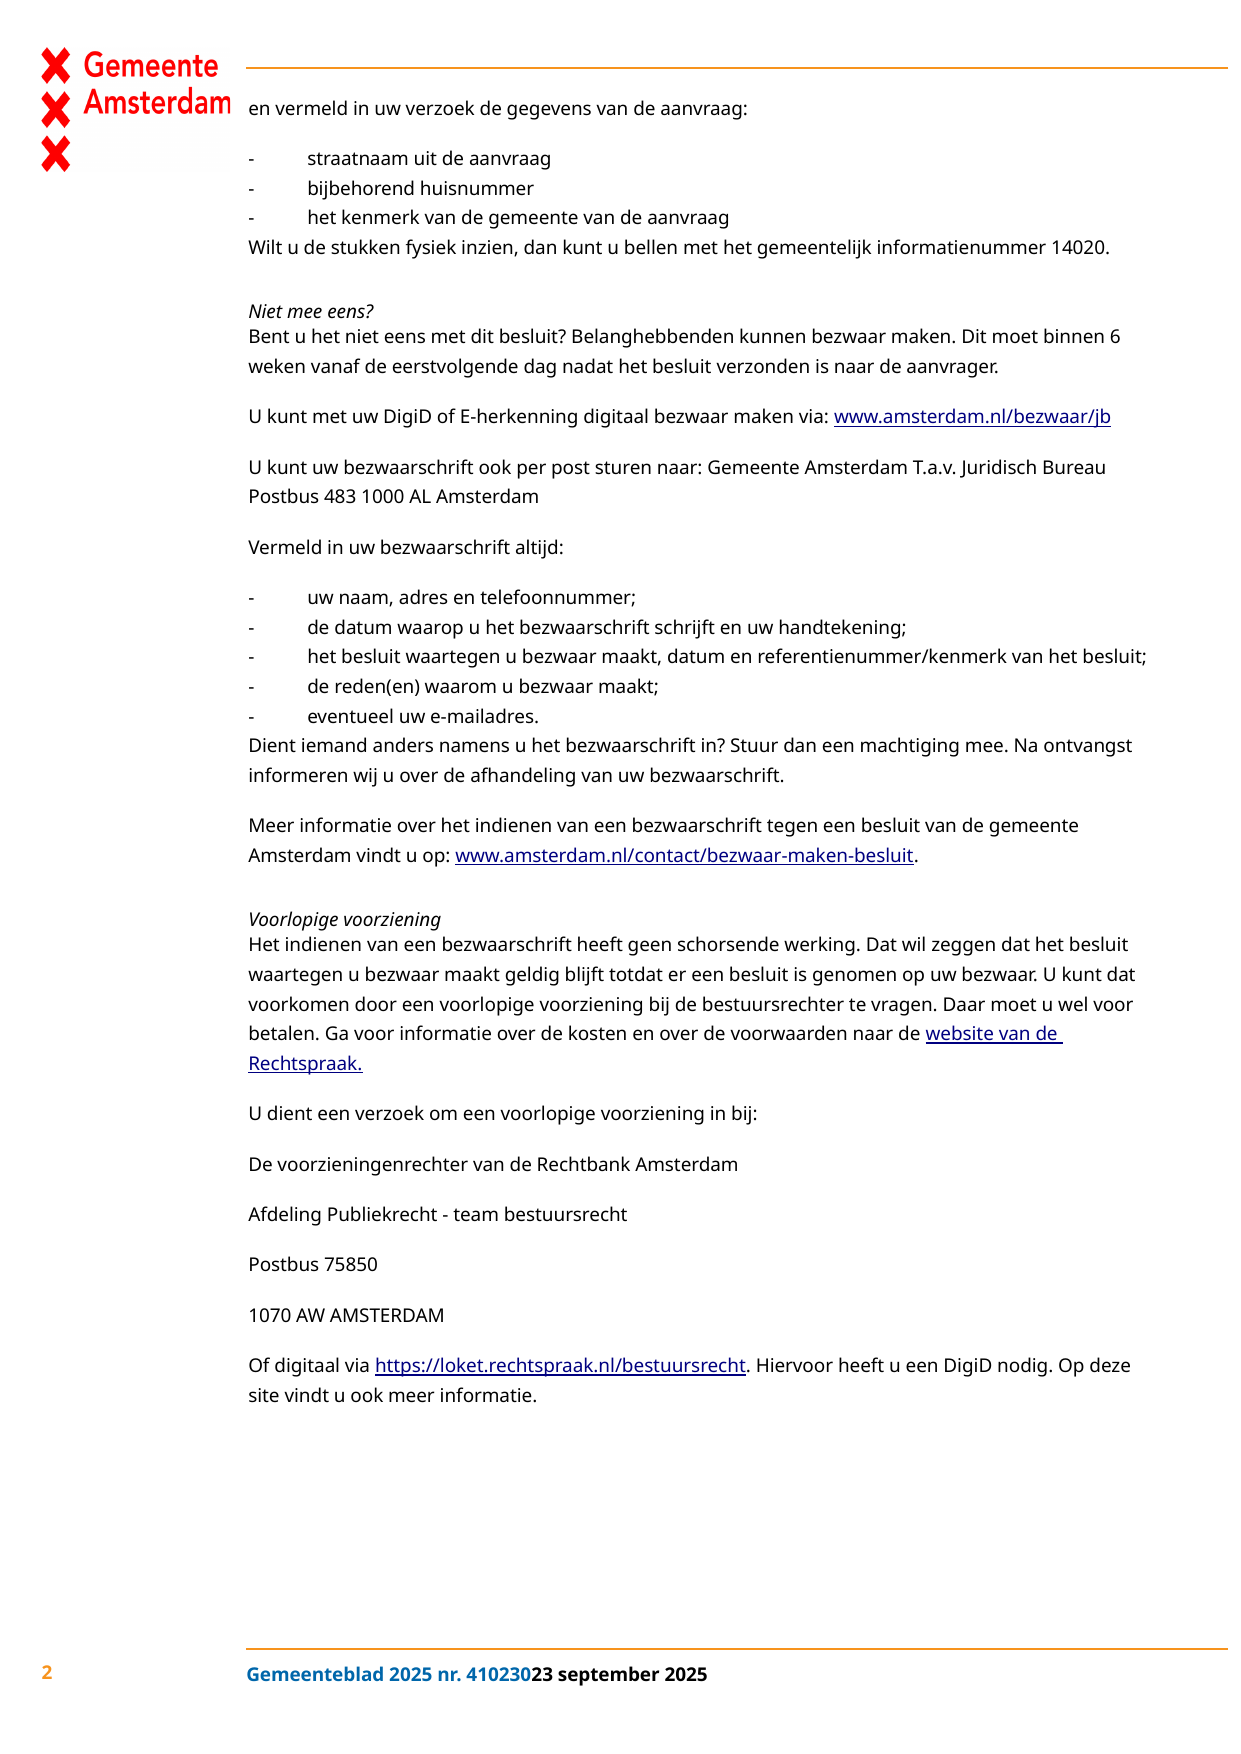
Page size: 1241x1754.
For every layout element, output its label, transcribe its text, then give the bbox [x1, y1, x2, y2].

text Meer informatie over het indienen van een bezwaarschrift tegen een besluit van de gemeente Amsterdam vindt u op: www.amsterdam.nl/contact/bezwaar-maken-besluit. [248, 812, 1152, 868]
text U kunt uw bezwaarschrift ook per post sturen naar: Gemeente Amsterdam T.a.v. Juridisch Bureau Postbus 483 1000 AL Amsterdam [248, 454, 1152, 509]
list eventueel uw e-mailadres. [248, 703, 1152, 728]
list het kenmerk van de gemeente van de aanvraag [248, 204, 1152, 230]
text Afdeling Publiekrecht - team bestuursrecht [248, 1201, 1152, 1227]
list de reden(en) waarom u bezwaar maakt; [248, 673, 1152, 699]
list het besluit waartegen u bezwaar maakt, datum en referentienummer/kenmerk van het besluit; [248, 644, 1152, 669]
text Voorlopige voorziening [248, 906, 1152, 932]
text U kunt met uw DigiD of E-herkenning digitaal bezwaar maken via: www.amsterdam.nl/bezwaar/jb [248, 404, 1152, 429]
text Vermeld in uw bezwaarschrift altijd: [248, 534, 1152, 560]
text Postbus 75850 [248, 1252, 1152, 1277]
list bijbehorend huisnummer [248, 175, 1152, 201]
text Wilt u de stukken fysiek inzien, dan kunt u bellen met het gemeentelijk informatienummer 14020. [248, 234, 1152, 260]
list uw naam, adres en telefoonnummer; [248, 584, 1152, 610]
text 1070 AW AMSTERDAM [248, 1302, 1152, 1328]
text Niet mee eens? [248, 298, 1152, 324]
text De voorzieningenrechter van de Rechtbank Amsterdam [248, 1151, 1152, 1177]
list de datum waarop u het bezwaarschrift schrijft en uw handtekening; [248, 614, 1152, 640]
text Dient iemand anders namens u het bezwaarschrift in? Stuur dan een machtiging mee. Na ontvangst informeren wij u over de afhandeling van uw bezwaarschrift. [248, 732, 1152, 788]
text en vermeld in uw verzoek de gegevens van de aanvraag: [248, 95, 1152, 121]
text U dient een verzoek om een voorlopige voorziening in bij: [248, 1100, 1152, 1126]
text Bent u het niet eens met dit besluit? Belanghebbenden kunnen bezwaar maken. Dit moet binnen 6 weken vanaf de eerstvolgende dag nadat het besluit verzonden is naar de aanvrager. [248, 324, 1152, 379]
text Het indienen van een bezwaarschrift heeft geen schorsende werking. Dat wil zeggen dat het besluit waartegen u bezwaar maakt geldig blijft totdat er een besluit is genomen op uw bezwaar. U kunt dat voorkomen door een voorlopige voorziening bij de bestuursrechter te vragen. Daar moet u wel voor betalen. Ga voor informatie over de kosten en over de voorwaarden naar de website van de Rechtspraak. [248, 932, 1152, 1076]
list straatnaam uit de aanvraag [248, 145, 1152, 171]
picture [41, 47, 231, 172]
text Of digitaal via https://loket.rechtspraak.nl/bestuursrecht. Hiervoor heeft u een DigiD nodig. Op deze site vindt u ook meer informatie. [248, 1352, 1152, 1408]
